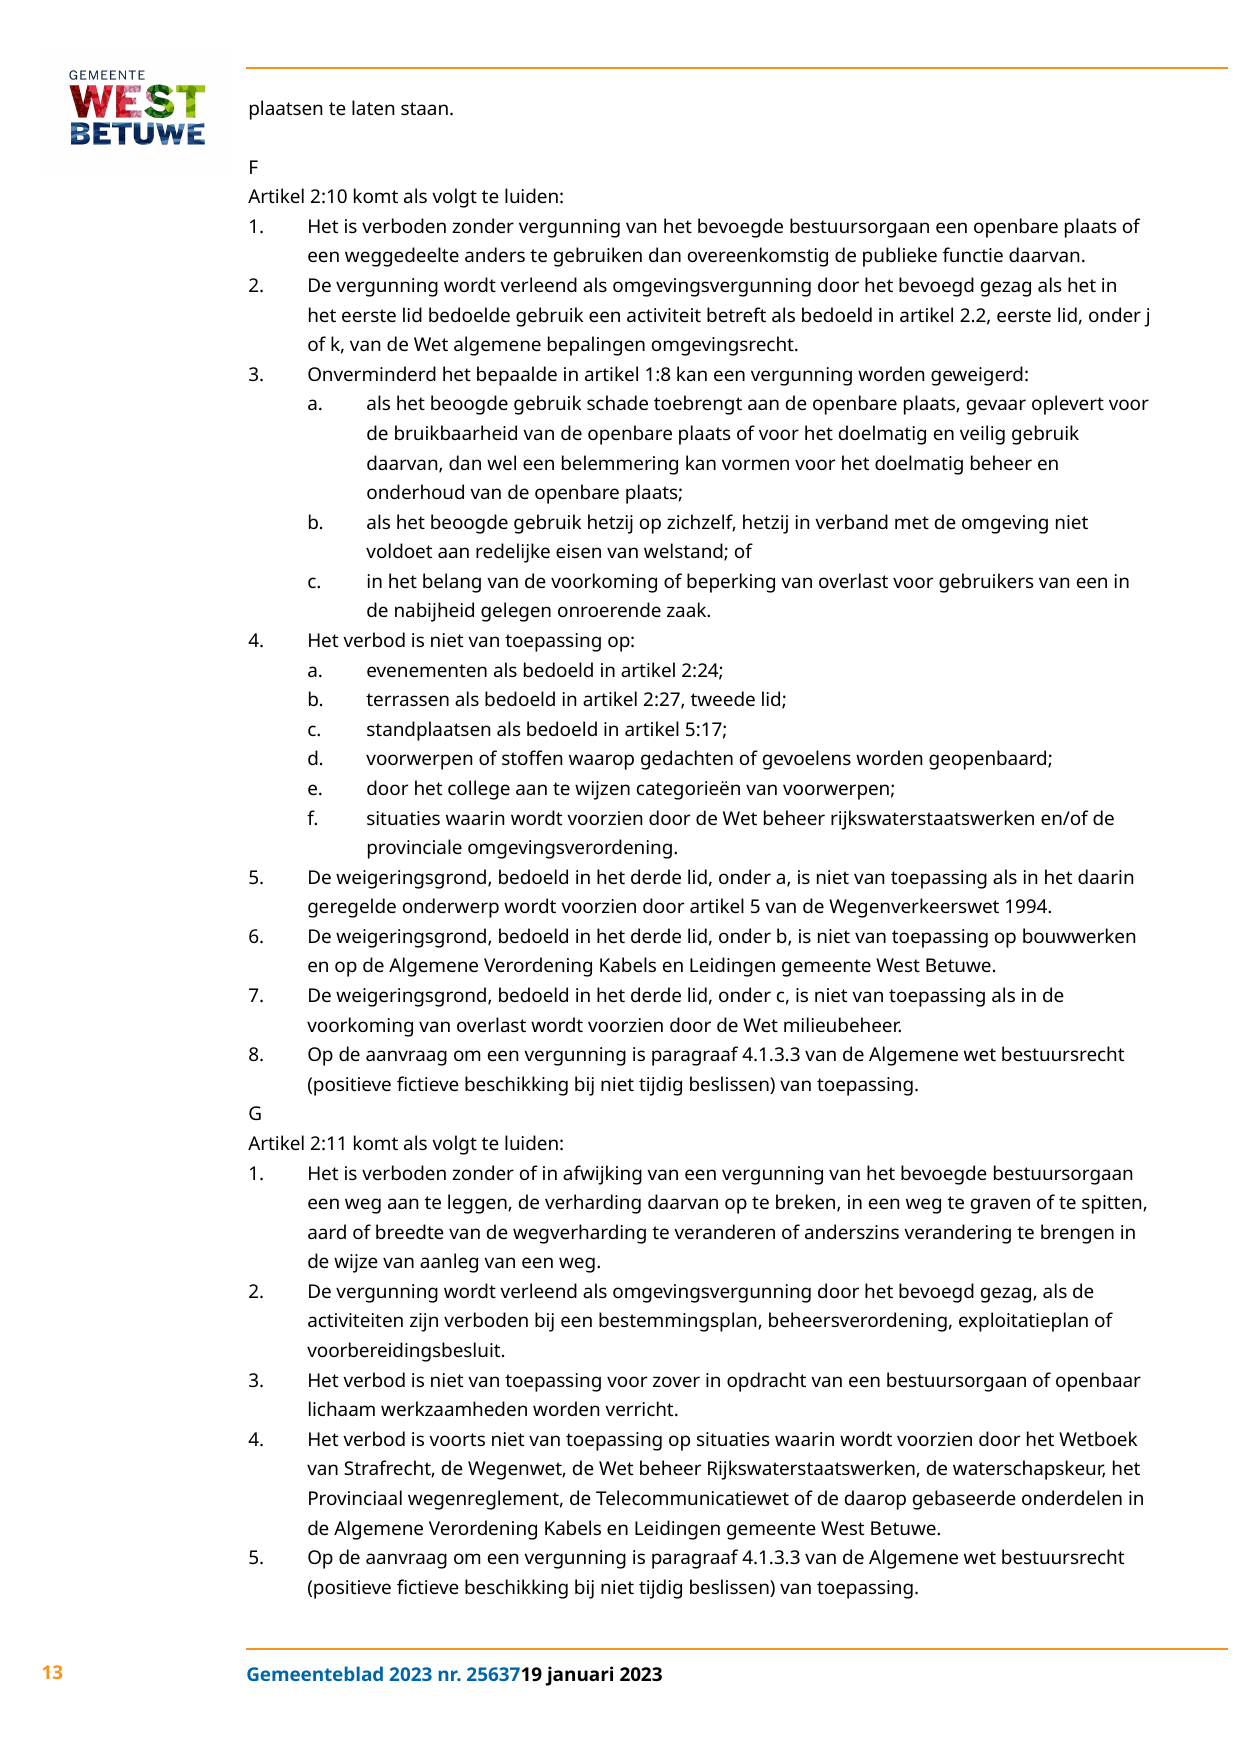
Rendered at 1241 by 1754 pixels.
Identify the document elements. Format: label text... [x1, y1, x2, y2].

list in het belang van de voorkoming of beperking van overlast voor gebruikers van een in de nabijheid gelegen onroerende zaak. [307, 568, 1152, 623]
list standplaatsen als bedoeld in artikel 5:17; [307, 716, 1152, 742]
list Op de aanvraag om een vergunning is paragraaf 4.1.3.3 van de Algemene wet bestuursrecht (positieve fictieve beschikking bij niet tijdig beslissen) van toepassing. [248, 1544, 1152, 1600]
list De weigeringsgrond, bedoeld in het derde lid, onder b, is niet van toepassing op bouwwerken en op de Algemene Verordening Kabels en Leidingen gemeente West Betuwe. [248, 923, 1152, 978]
list Onverminderd het bepaalde in artikel 1:8 kan een vergunning worden geweigerd: [248, 361, 1152, 387]
list evenementen als bedoeld in artikel 2:24; [307, 657, 1152, 683]
list terrassen als bedoeld in artikel 2:27, tweede lid; [307, 686, 1152, 712]
list voorwerpen of stoffen waarop gedachten of gevoelens worden geopenbaard; [307, 746, 1152, 771]
list Het is verboden zonder of in afwijking van een vergunning van het bevoegde bestuursorgaan een weg aan te leggen, de verharding daarvan op te breken, in een weg te graven of te spitten, aard of breedte van de wegverharding te veranderen of anderszins verandering te brengen in de wijze van aanleg van een weg. [248, 1160, 1152, 1274]
text F [248, 154, 1152, 180]
list situaties waarin wordt voorzien door de Wet beheer rijkswaterstaatswerken en/of de provinciale omgevingsverordening. [307, 805, 1152, 860]
list Het is verboden zonder vergunning van het bevoegde bestuursorgaan een openbare plaats of een weggedeelte anders te gebruiken dan overeenkomstig de publieke functie daarvan. [248, 213, 1152, 268]
text Artikel 2:11 komt als volgt te luiden: [248, 1130, 1152, 1156]
list De vergunning wordt verleend als omgevingsvergunning door het bevoegd gezag als het in het eerste lid bedoelde gebruik een activiteit betreft als bedoeld in artikel 2.2, eerste lid, onder j of k, van de Wet algemene bepalingen omgevingsrecht. [248, 272, 1152, 357]
list Het verbod is voorts niet van toepassing op situaties waarin wordt voorzien door het Wetboek van Strafrecht, de Wegenwet, de Wet beheer Rijkswaterstaatswerken, de waterschapskeur, het Provinciaal wegenreglement, de Telecommunicatiewet of de daarop gebaseerde onderdelen in de Algemene Verordening Kabels en Leidingen gemeente West Betuwe. [248, 1426, 1152, 1541]
list Het verbod is niet van toepassing op: [248, 627, 1152, 653]
text G [248, 1101, 1152, 1126]
list als het beoogde gebruik schade toebrengt aan de openbare plaats, gevaar oplevert voor de bruikbaarheid van de openbare plaats of voor het doelmatig en veilig gebruik daarvan, dan wel een belemmering kan vormen voor het doelmatig beheer en onderhoud van de openbare plaats; [307, 391, 1152, 505]
text plaatsen te laten staan. [248, 95, 1152, 121]
list De weigeringsgrond, bedoeld in het derde lid, onder c, is niet van toepassing als in de voorkoming van overlast wordt voorzien door de Wet milieubeheer. [248, 982, 1152, 1038]
list De weigeringsgrond, bedoeld in het derde lid, onder a, is niet van toepassing als in het daarin geregelde onderwerp wordt voorzien door artikel 5 van de Wegenverkeerswet 1994. [248, 864, 1152, 919]
list Op de aanvraag om een vergunning is paragraaf 4.1.3.3 van de Algemene wet bestuursrecht (positieve fictieve beschikking bij niet tijdig beslissen) van toepassing. [248, 1041, 1152, 1097]
picture [41, 47, 231, 172]
list door het college aan te wijzen categorieën van voorwerpen; [307, 775, 1152, 801]
list De vergunning wordt verleend als omgevingsvergunning door het bevoegd gezag, als de activiteiten zijn verboden bij een bestemmingsplan, beheersverordening, exploitatieplan of voorbereidingsbesluit. [248, 1278, 1152, 1363]
list als het beoogde gebruik hetzij op zichzelf, hetzij in verband met de omgeving niet voldoet aan redelijke eisen van welstand; of [307, 509, 1152, 564]
text Artikel 2:10 komt als volgt te luiden: [248, 183, 1152, 209]
list Het verbod is niet van toepassing voor zover in opdracht van een bestuursorgaan of openbaar lichaam werkzaamheden worden verricht. [248, 1367, 1152, 1422]
